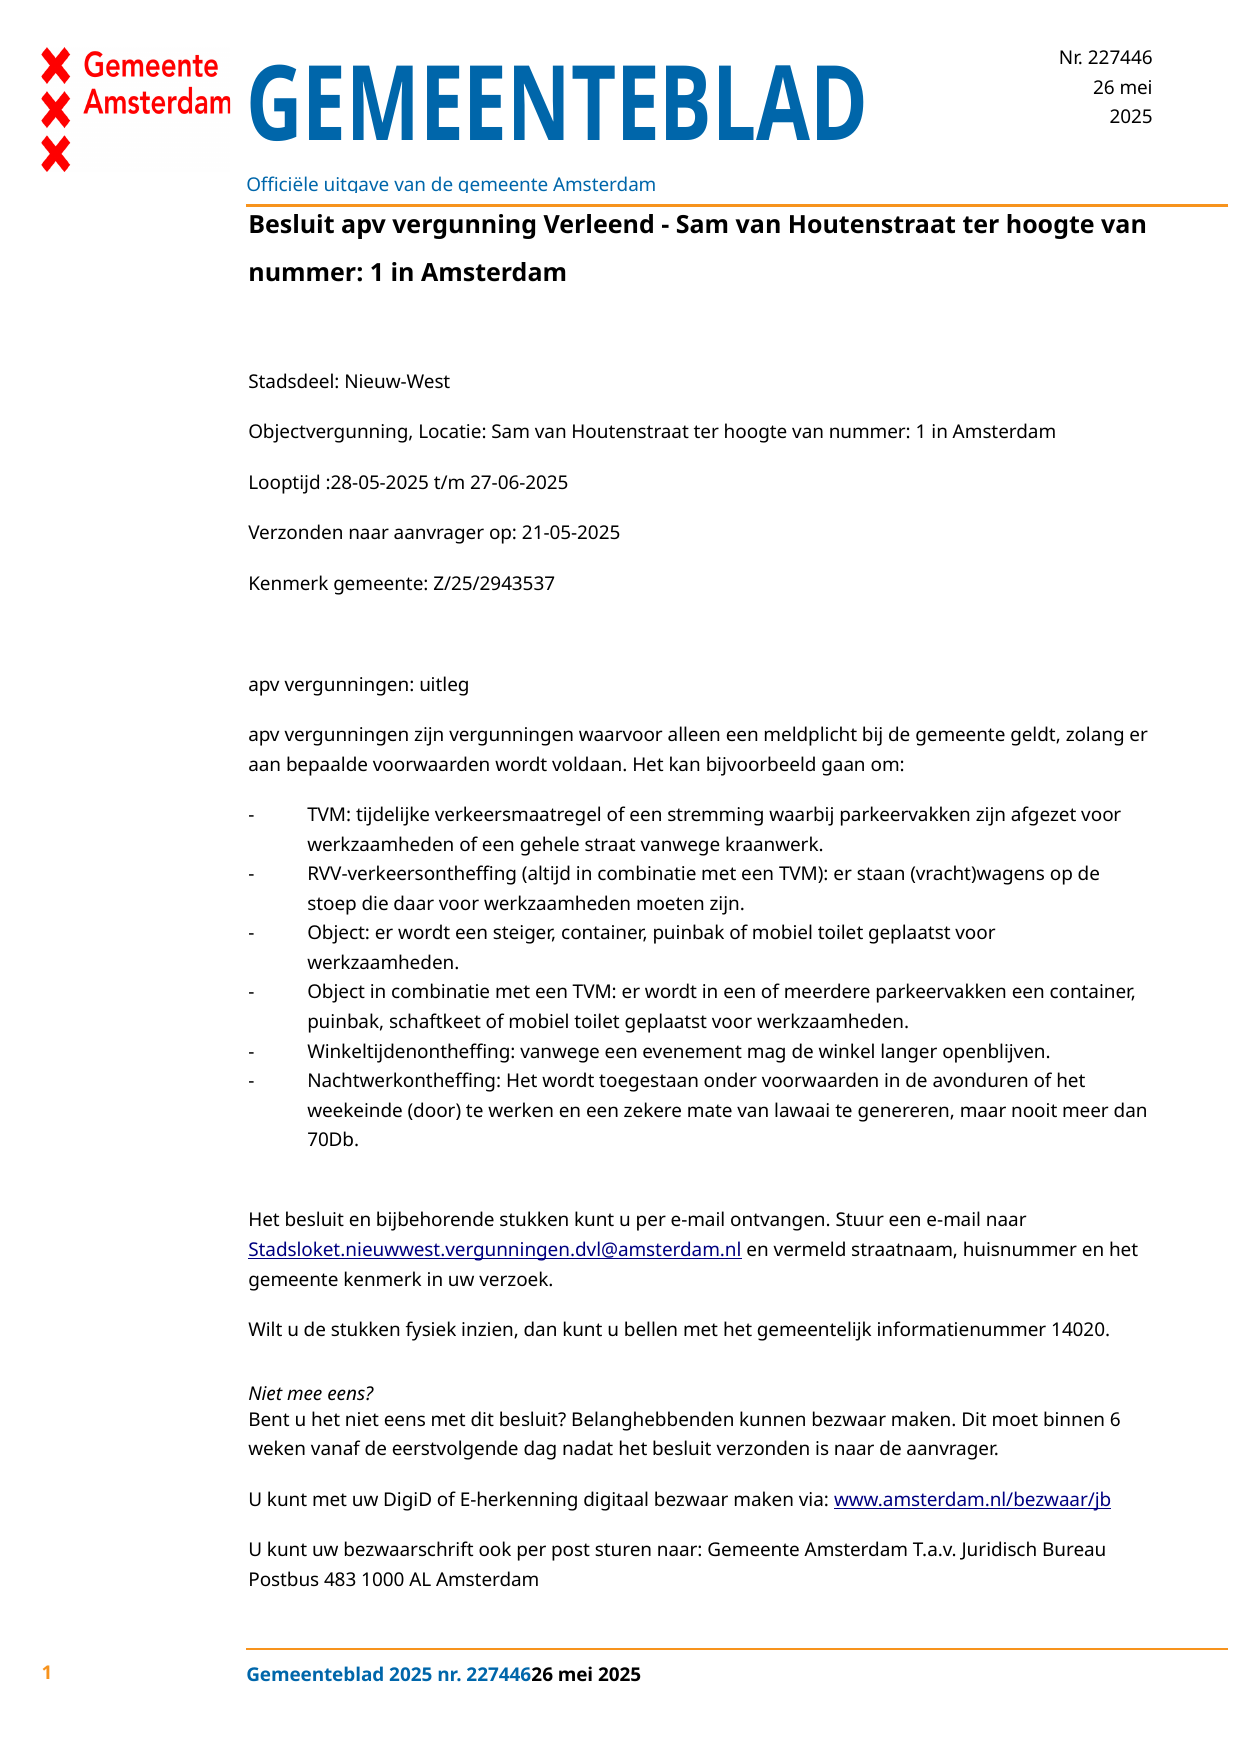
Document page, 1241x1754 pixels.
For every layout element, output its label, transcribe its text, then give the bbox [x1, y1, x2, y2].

text Wilt u de stukken fysiek inzien, dan kunt u bellen met het gemeentelijk informatienummer 14020. [248, 1316, 1152, 1342]
list RVV-verkeersontheffing (altijd in combinatie met een TVM): er staan (vracht)wagens op de stoep die daar voor werkzaamheden moeten zijn. [248, 860, 1152, 916]
text apv vergunningen: uitleg [248, 671, 1152, 697]
text Objectvergunning, Locatie: Sam van Houtenstraat ter hoogte van nummer: 1 in Amsterdam [248, 419, 1152, 444]
text U kunt met uw DigiD of E-herkenning digitaal bezwaar maken via: www.amsterdam.nl/bezwaar/jb [248, 1486, 1152, 1512]
list Object in combinatie met een TVM: er wordt in een of meerdere parkeervakken een container, puinbak, schaftkeet of mobiel toilet geplaatst voor werkzaamheden. [248, 979, 1152, 1034]
text Besluit apv vergunning Verleend - Sam van Houtenstraat ter hoogte van nummer: 1 in Amsterdam [248, 207, 1152, 288]
list Object: er wordt een steiger, container, puinbak of mobiel toilet geplaatst voor werkzaamheden. [248, 919, 1152, 975]
list Winkeltijdenontheffing: vanwege een evenement mag de winkel langer openblijven. [248, 1038, 1152, 1064]
list TVM: tijdelijke verkeersmaatregel of een stremming waarbij parkeervakken zijn afgezet voor werkzaamheden of een gehele straat vanwege kraanwerk. [248, 801, 1152, 857]
text apv vergunningen zijn vergunningen waarvoor alleen een meldplicht bij de gemeente geldt, zolang er aan bepaalde voorwaarden wordt voldaan. Het kan bijvoorbeeld gaan om: [248, 721, 1152, 777]
picture [41, 47, 231, 172]
text Looptijd :28-05-2025 t/m 27-06-2025 [248, 469, 1152, 495]
text Het besluit en bijbehorende stukken kunt u per e-mail ontvangen. Stuur een e-mail naar Stadsloket.nieuwwest.vergunningen.dvl@amsterdam.nl en vermeld straatnaam, huisnummer en het gemeente kenmerk in uw verzoek. [248, 1207, 1152, 1292]
list Nachtwerkontheffing: Het wordt toegestaan onder voorwaarden in de avonduren of het weekeinde (door) te werken en een zekere mate van lawaai te genereren, maar nooit meer dan 70Db. [248, 1067, 1152, 1152]
text Stadsdeel: Nieuw-West [248, 368, 1152, 394]
text Verzonden naar aanvrager op: 21-05-2025 [248, 519, 1152, 545]
text Niet mee eens? [248, 1380, 1152, 1406]
text U kunt uw bezwaarschrift ook per post sturen naar: Gemeente Amsterdam T.a.v. Juridisch Bureau Postbus 483 1000 AL Amsterdam [248, 1536, 1152, 1592]
text Kenmerk gemeente: Z/25/2943537 [248, 570, 1152, 596]
text Bent u het niet eens met dit besluit? Belanghebbenden kunnen bezwaar maken. Dit moet binnen 6 weken vanaf de eerstvolgende dag nadat het besluit verzonden is naar de aanvrager. [248, 1406, 1152, 1461]
